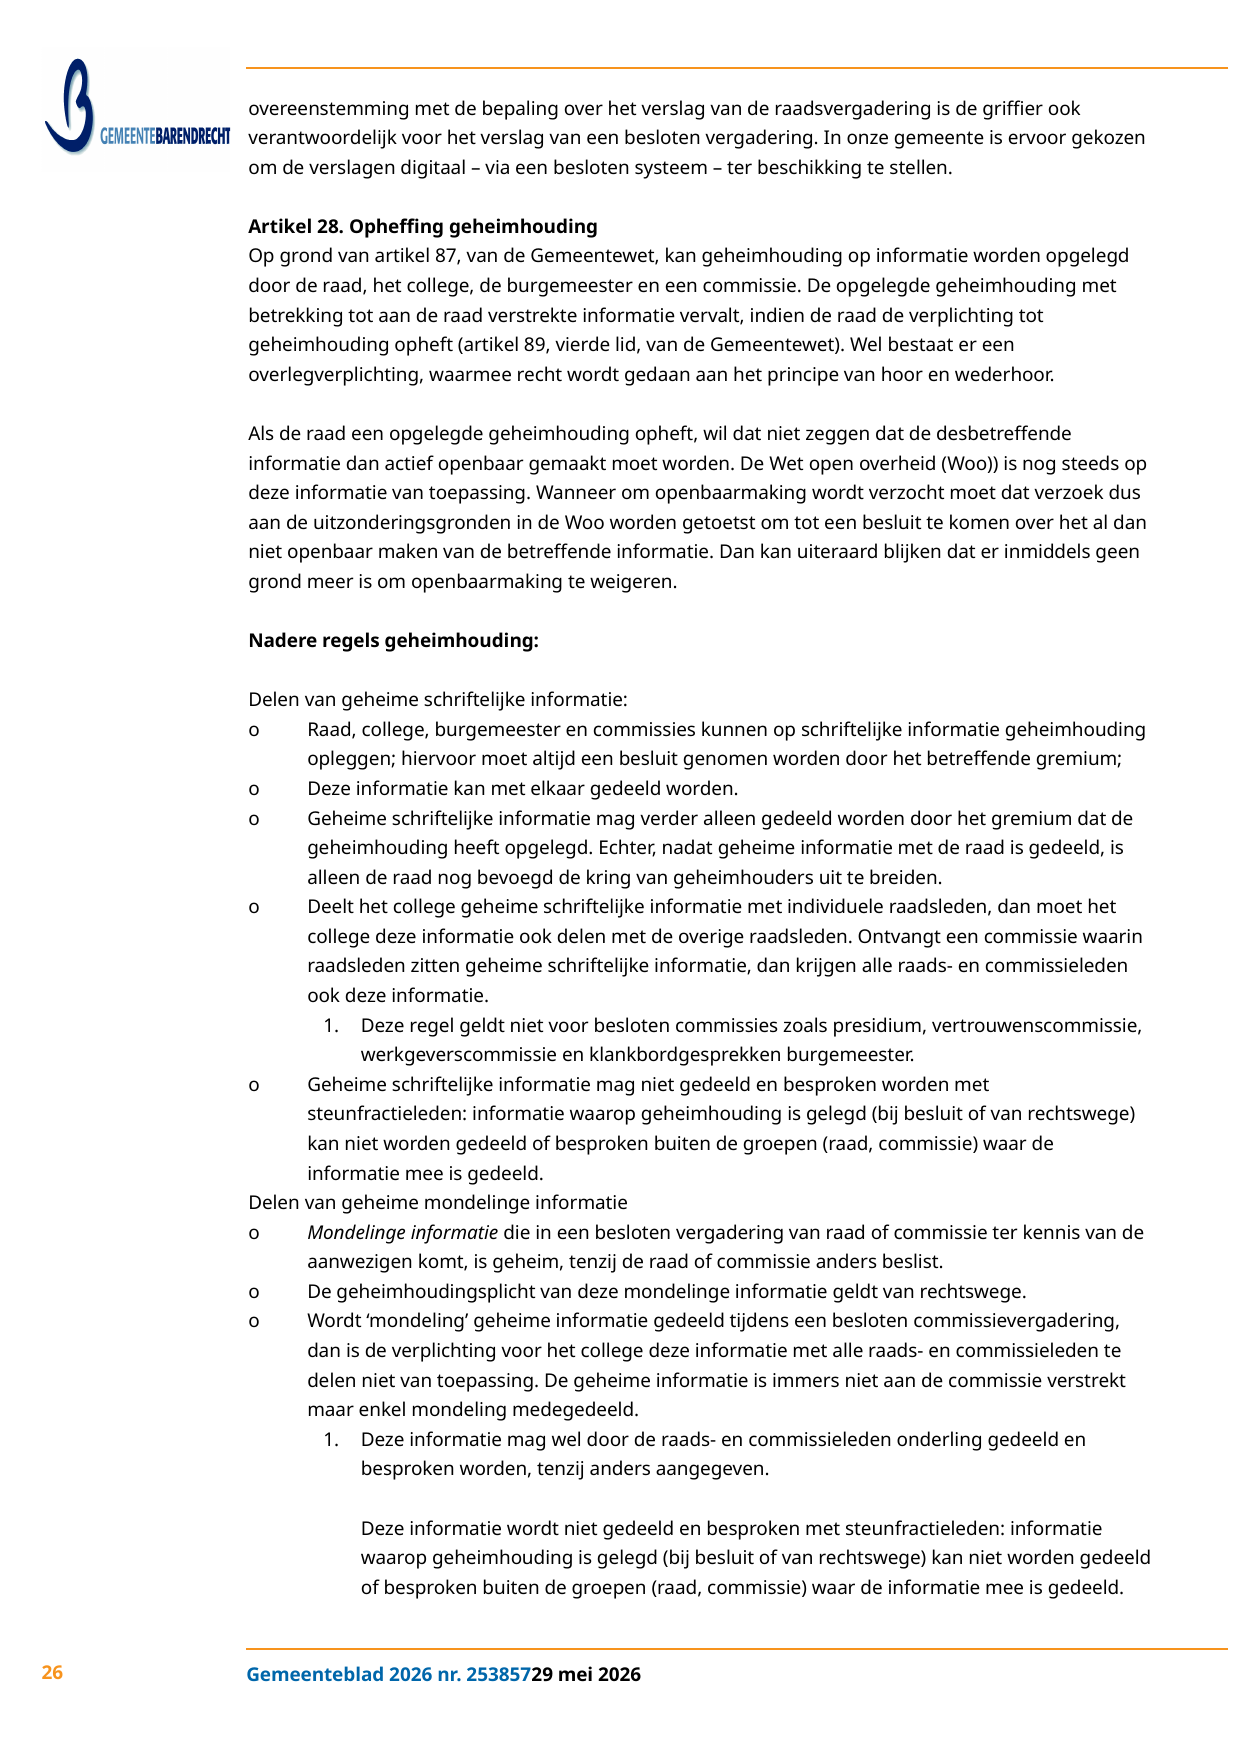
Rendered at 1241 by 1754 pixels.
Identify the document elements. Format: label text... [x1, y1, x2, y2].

text Artikel 28. Opheffing geheimhouding [248, 213, 1152, 239]
list Geheime schriftelijke informatie mag verder alleen gedeeld worden door het gremium dat de geheimhouding heeft opgelegd. Echter, nadat geheime informatie met de raad is gedeeld, is alleen de raad nog bevoegd de kring van geheimhouders uit te breiden. [248, 805, 1152, 890]
list Geheime schriftelijke informatie mag niet gedeeld en besproken worden met steunfractieleden: informatie waarop geheimhouding is gelegd (bij besluit of van rechtswege) kan niet worden gedeeld of besproken buiten de groepen (raad, commissie) waar de informatie mee is gedeeld. [248, 1071, 1152, 1186]
text Op grond van artikel 87, van de Gemeentewet, kan geheimhouding op informatie worden opgelegd door de raad, het college, de burgemeester en een commissie. De opgelegde geheimhouding met betrekking tot aan de raad verstrekte informatie vervalt, indien de raad de verplichting tot geheimhouding opheft (artikel 89, vierde lid, van de Gemeentewet). Wel bestaat er een overlegverplichting, waarmee recht wordt gedaan aan het principe van hoor en wederhoor. [248, 243, 1152, 387]
list Deze regel geldt niet voor besloten commissies zoals presidium, vertrouwenscommissie, werkgeverscommissie en klankbordgesprekken burgemeester. [323, 1012, 1152, 1067]
list Mondelinge informatie die in een besloten vergadering van raad of commissie ter kennis van de aanwezigen komt, is geheim, tenzij de raad of commissie anders beslist. [248, 1219, 1152, 1274]
text overeenstemming met de bepaling over het verslag van de raadsvergadering is de griffier ook verantwoordelijk voor het verslag van een besloten vergadering. In onze gemeente is ervoor gekozen om de verslagen digitaal – via een besloten systeem – ter beschikking te stellen. [248, 95, 1152, 180]
text Delen van geheime schriftelijke informatie: [248, 686, 1152, 712]
list Deze informatie mag wel door de raads- en commissieleden onderling gedeeld en besproken worden, tenzij anders aangegeven. [323, 1426, 1152, 1481]
list Raad, college, burgemeester en commissies kunnen op schriftelijke informatie geheimhouding opleggen; hiervoor moet altijd een besluit genomen worden door het betreffende gremium; [248, 716, 1152, 771]
list Deze informatie kan met elkaar gedeeld worden. [248, 775, 1152, 801]
picture [41, 47, 231, 172]
list Wordt ‘mondeling’ geheime informatie gedeeld tijdens een besloten commissievergadering, dan is de verplichting voor het college deze informatie met alle raads- en commissieleden te delen niet van toepassing. De geheime informatie is immers niet aan de commissie verstrekt maar enkel mondeling medegedeeld. [248, 1308, 1152, 1422]
text Als de raad een opgelegde geheimhouding opheft, wil dat niet zeggen dat de desbetreffende informatie dan actief openbaar gemaakt moet worden. De Wet open overheid (Woo)) is nog steeds op deze informatie van toepassing. Wanneer om openbaarmaking wordt verzocht moet dat verzoek dus aan de uitzonderingsgronden in de Woo worden getoetst om tot een besluit te komen over het al dan niet openbaar maken van de betreffende informatie. Dan kan uiteraard blijken dat er inmiddels geen grond meer is om openbaarmaking te weigeren. [248, 420, 1152, 594]
list De geheimhoudingsplicht van deze mondelinge informatie geldt van rechtswege. [248, 1278, 1152, 1304]
list Deze informatie wordt niet gedeeld en besproken met steunfractieleden: informatie waarop geheimhouding is gelegd (bij besluit of van rechtswege) kan niet worden gedeeld of besproken buiten de groepen (raad, commissie) waar de informatie mee is gedeeld. [323, 1515, 1152, 1600]
list Deelt het college geheime schriftelijke informatie met individuele raadsleden, dan moet het college deze informatie ook delen met de overige raadsleden. Ontvangt een commissie waarin raadsleden zitten geheime schriftelijke informatie, dan krijgen alle raads- en commissieleden ook deze informatie. [248, 893, 1152, 1008]
text Nadere regels geheimhouding: [248, 627, 1152, 653]
text Delen van geheime mondelinge informatie [248, 1189, 1152, 1215]
